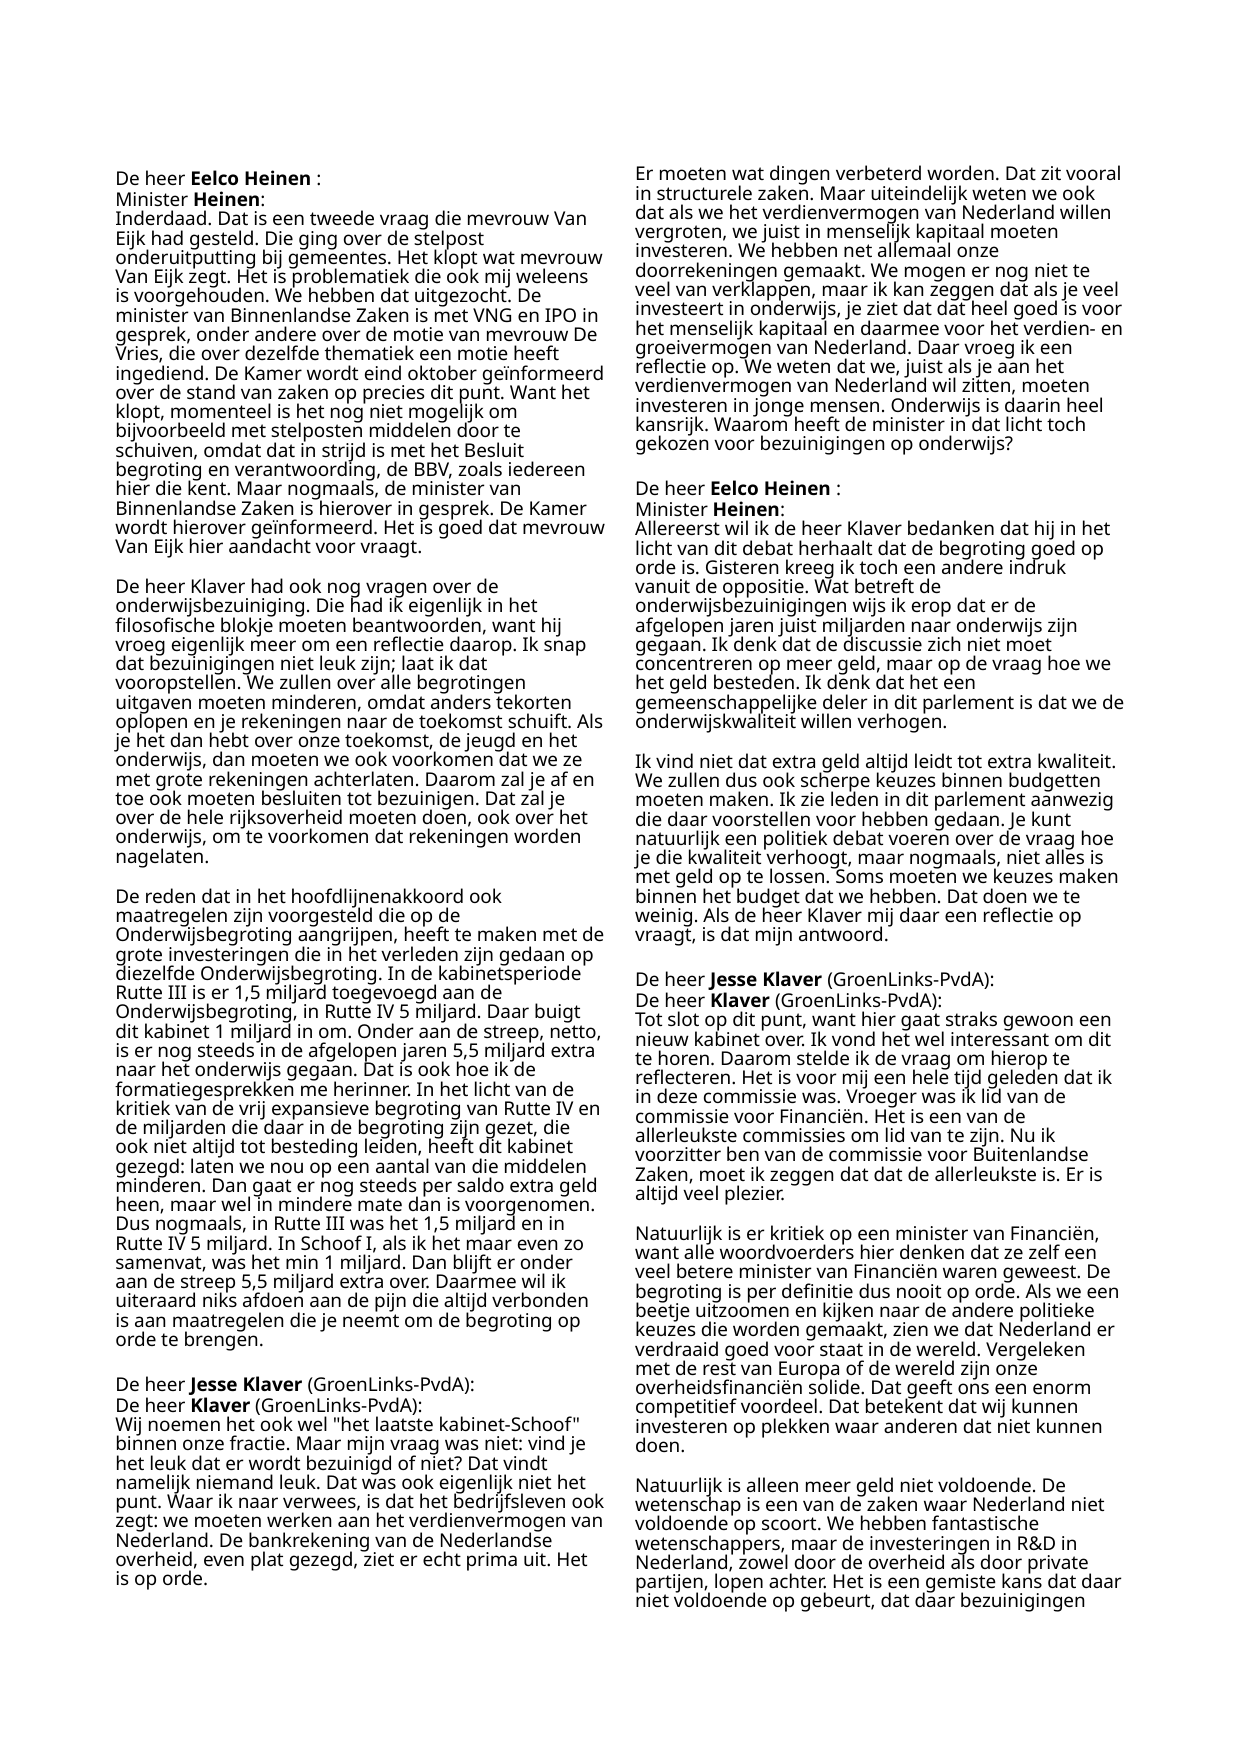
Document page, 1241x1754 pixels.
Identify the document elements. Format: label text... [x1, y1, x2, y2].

text Wij noemen het ook wel "het laatste kabinet-Schoof" binnen onze fractie. Maar mijn vraag was niet: vind je het leuk dat er wordt bezuinigd of niet? Dat vindt namelijk niemand leuk. Dat was ook eigenlijk niet het punt. Waar ik naar verwees, is dat het bedrijfsleven ook zegt: we moeten werken aan het verdienvermogen van Nederland. De bankrekening van de Nederlandse overheid, even plat gezegd, ziet er echt prima uit. Het is op orde. [115, 1416, 605, 1589]
text De heer Eelco Heinen : [115, 165, 605, 191]
text De heer Jesse Klaver (GroenLinks-PvdA): [635, 966, 1125, 992]
text Minister Heinen: [115, 191, 605, 210]
text Minister Heinen: [635, 501, 1125, 520]
text De heer Klaver had ook nog vragen over de onderwijsbezuiniging. Die had ik eigenlijk in het filosofische blokje moeten beantwoorden, want hij vroeg eigenlijk meer om een reflectie daarop. Ik snap dat bezuinigingen niet leuk zijn; laat ik dat vooropstellen. We zullen over alle begrotingen uitgaven moeten minderen, omdat anders tekorten oplopen en je rekeningen naar de toekomst schuift. Als je het dan hebt over onze toekomst, de jeugd en het onderwijs, dan moeten we ook voorkomen dat we ze met grote rekeningen achterlaten. Daarom zal je af en toe ook moeten besluiten tot bezuinigen. Dat zal je over de hele rijksoverheid moeten doen, ook over het onderwijs, om te voorkomen dat rekeningen worden nagelaten. [115, 578, 605, 867]
text De heer Jesse Klaver (GroenLinks-PvdA): [115, 1371, 605, 1397]
text Er moeten wat dingen verbeterd worden. Dat zit vooral in structurele zaken. Maar uiteindelijk weten we ook dat als we het verdienvermogen van Nederland willen vergroten, we juist in menselijk kapitaal moeten investeren. We hebben net allemaal onze doorrekeningen gemaakt. We mogen er nog niet te veel van verklappen, maar ik kan zeggen dat als je veel investeert in onderwijs, je ziet dat dat heel goed is voor het menselijk kapitaal en daarmee voor het verdien- en groeivermogen van Nederland. Daar vroeg ik een reflectie op. We weten dat we, juist als je aan het verdienvermogen van Nederland wil zitten, moeten investeren in jonge mensen. Onderwijs is daarin heel kansrijk. Waarom heeft de minister in dat licht toch gekozen voor bezuinigingen op onderwijs? [635, 165, 1125, 454]
text Ik vind niet dat extra geld altijd leidt tot extra kwaliteit. We zullen dus ook scherpe keuzes binnen budgetten moeten maken. Ik zie leden in dit parlement aanwezig die daar voorstellen voor hebben gedaan. Je kunt natuurlijk een politiek debat voeren over de vraag hoe je die kwaliteit verhoogt, maar nogmaals, niet alles is met geld op te lossen. Soms moeten we keuzes maken binnen het budget dat we hebben. Dat doen we te weinig. Als de heer Klaver mij daar een reflectie op vraagt, is dat mijn antwoord. [635, 753, 1125, 946]
text De heer Klaver (GroenLinks-PvdA): [115, 1397, 605, 1416]
text Tot slot op dit punt, want hier gaat straks gewoon een nieuw kabinet over. Ik vond het wel interessant om dit te horen. Daarom stelde ik de vraag om hierop te reflecteren. Het is voor mij een hele tijd geleden dat ik in deze commissie was. Vroeger was ik lid van de commissie voor Financiën. Het is een van de allerleukste commissies om lid van te zijn. Nu ik voorzitter ben van de commissie voor Buitenlandse Zaken, moet ik zeggen dat dat de allerleukste is. Er is altijd veel plezier. [635, 1011, 1125, 1204]
text Natuurlijk is alleen meer geld niet voldoende. De wetenschap is een van de zaken waar Nederland niet voldoende op scoort. We hebben fantastische wetenschappers, maar de investeringen in R&D in Nederland, zowel door de overheid als door private partijen, lopen achter. Het is een gemiste kans dat daar niet voldoende op gebeurt, dat daar bezuinigingen [635, 1477, 1125, 1612]
text De heer Klaver (GroenLinks-PvdA): [635, 992, 1125, 1011]
text Allereerst wil ik de heer Klaver bedanken dat hij in het licht van dit debat herhaalt dat de begroting goed op orde is. Gisteren kreeg ik toch een andere indruk vanuit de oppositie. Wat betreft de onderwijsbezuinigingen wijs ik erop dat er de afgelopen jaren juist miljarden naar onderwijs zijn gegaan. Ik denk dat de discussie zich niet moet concentreren op meer geld, maar op de vraag hoe we het geld besteden. Ik denk dat het een gemeenschappelijke deler in dit parlement is dat we de onderwijskwaliteit willen verhogen. [635, 520, 1125, 732]
text Inderdaad. Dat is een tweede vraag die mevrouw Van Eijk had gesteld. Die ging over de stelpost onderuitputting bij gemeentes. Het klopt wat mevrouw Van Eijk zegt. Het is problematiek die ook mij weleens is voorgehouden. We hebben dat uitgezocht. De minister van Binnenlandse Zaken is met VNG en IPO in gesprek, onder andere over de motie van mevrouw De Vries, die over dezelfde thematiek een motie heeft ingediend. De Kamer wordt eind oktober geïnformeerd over de stand van zaken op precies dit punt. Want het klopt, momenteel is het nog niet mogelijk om bijvoorbeeld met stelposten middelen door te schuiven, omdat dat in strijd is met het Besluit begroting en verantwoording, de BBV, zoals iedereen hier die kent. Maar nogmaals, de minister van Binnenlandse Zaken is hierover in gesprek. De Kamer wordt hierover geïnformeerd. Het is goed dat mevrouw Van Eijk hier aandacht voor vraagt. [115, 210, 605, 557]
text Natuurlijk is er kritiek op een minister van Financiën, want alle woordvoerders hier denken dat ze zelf een veel betere minister van Financiën waren geweest. De begroting is per definitie dus nooit op orde. Als we een beetje uitzoomen en kijken naar de andere politieke keuzes die worden gemaakt, zien we dat Nederland er verdraaid goed voor staat in de wereld. Vergeleken met de rest van Europa of de wereld zijn onze overheidsfinanciën solide. Dat geeft ons een enorm competitief voordeel. Dat betekent dat wij kunnen investeren op plekken waar anderen dat niet kunnen doen. [635, 1225, 1125, 1456]
text De reden dat in het hoofdlijnenakkoord ook maatregelen zijn voorgesteld die op de Onderwijsbegroting aangrijpen, heeft te maken met de grote investeringen die in het verleden zijn gedaan op diezelfde Onderwijsbegroting. In de kabinetsperiode Rutte III is er 1,5 miljard toegevoegd aan de Onderwijsbegroting, in Rutte IV 5 miljard. Daar buigt dit kabinet 1 miljard in om. Onder aan de streep, netto, is er nog steeds in de afgelopen jaren 5,5 miljard extra naar het onderwijs gegaan. Dat is ook hoe ik de formatiegesprekken me herinner. In het licht van de kritiek van de vrij expansieve begroting van Rutte IV en de miljarden die daar in de begroting zijn gezet, die ook niet altijd tot besteding leiden, heeft dit kabinet gezegd: laten we nou op een aantal van die middelen minderen. Dan gaat er nog steeds per saldo extra geld heen, maar wel in mindere mate dan is voorgenomen. Dus nogmaals, in Rutte III was het 1,5 miljard en in Rutte IV 5 miljard. In Schoof I, als ik het maar even zo samenvat, was het min 1 miljard. Dan blijft er onder aan de streep 5,5 miljard extra over. Daarmee wil ik uiteraard niks afdoen aan de pijn die altijd verbonden is aan maatregelen die je neemt om de begroting op orde te brengen. [115, 888, 605, 1350]
text De heer Eelco Heinen : [635, 475, 1125, 501]
